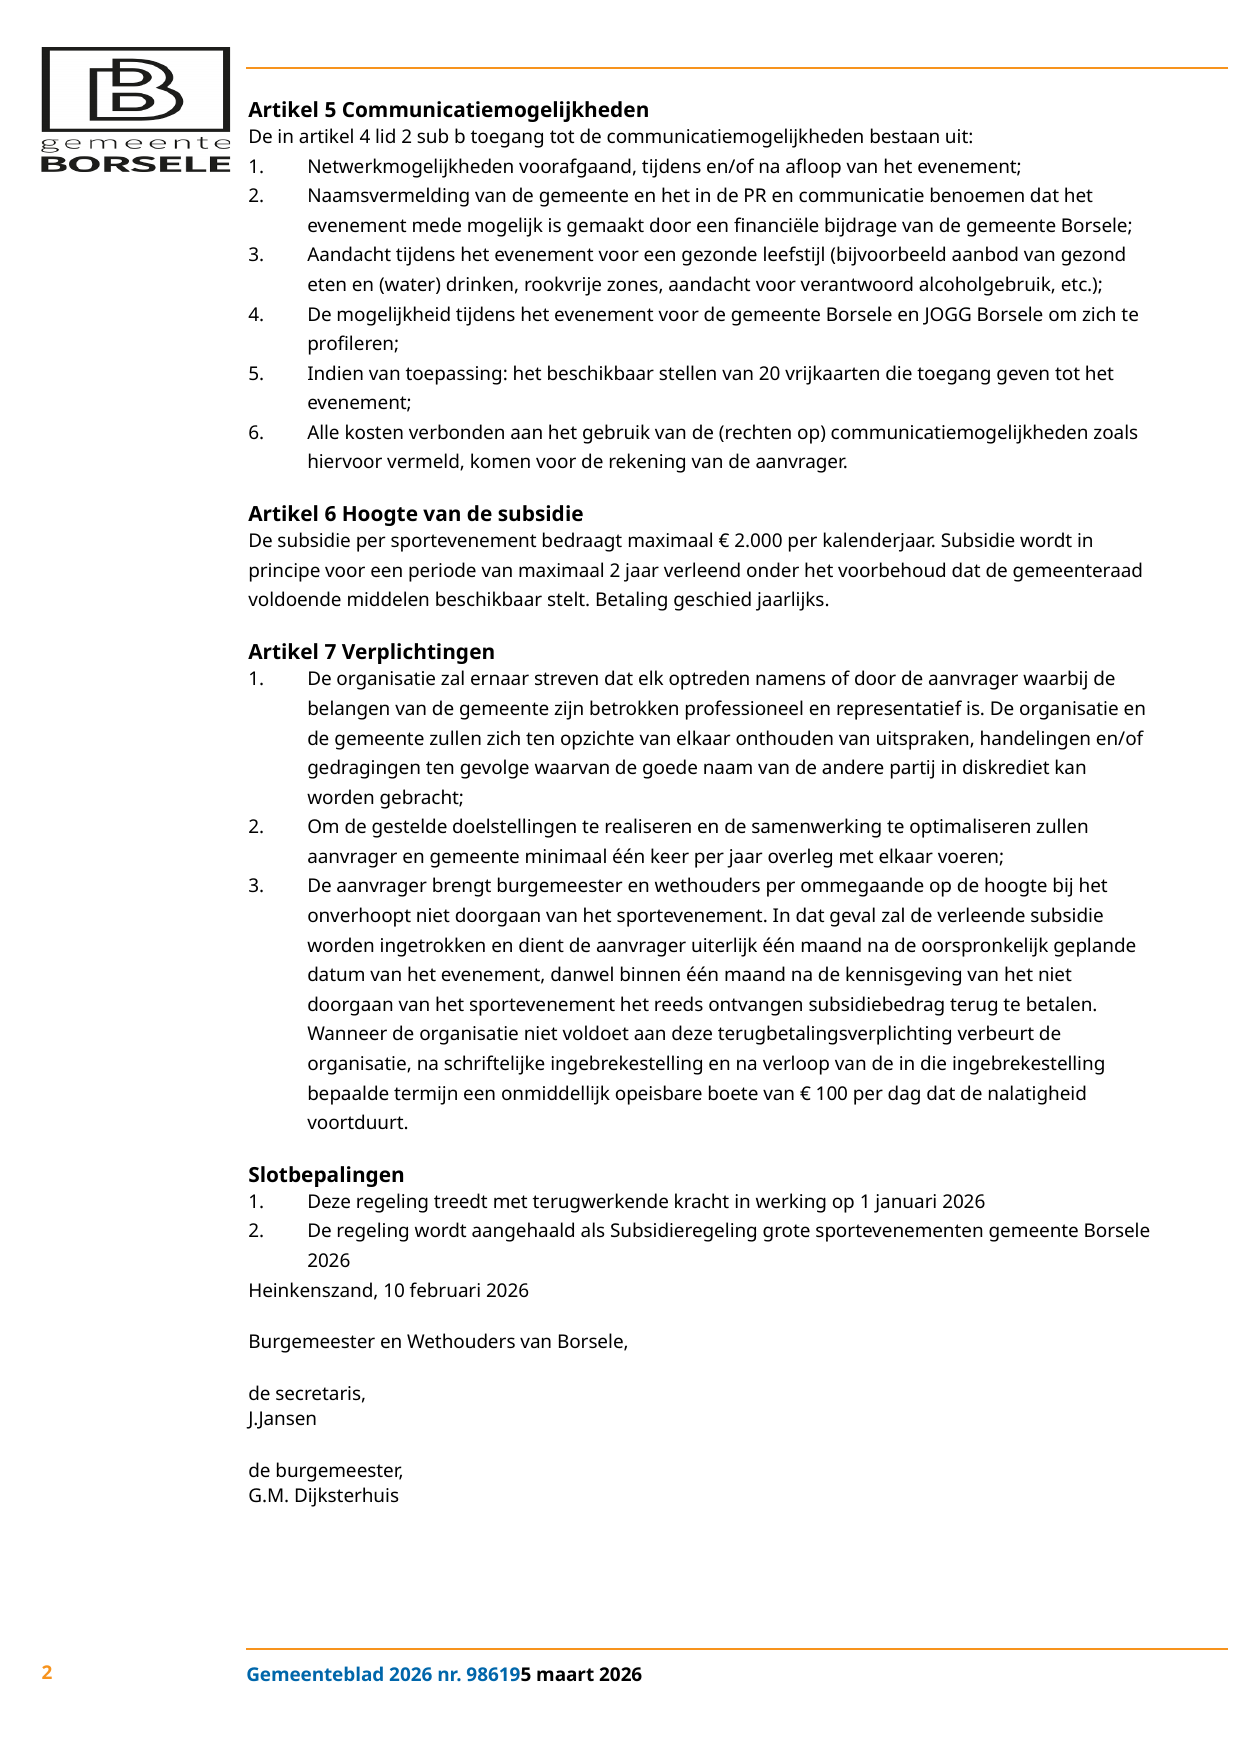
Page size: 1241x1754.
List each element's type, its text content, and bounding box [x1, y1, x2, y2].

list Om de gestelde doelstellingen te realiseren en de samenwerking te optimaliseren zullen aanvrager en gemeente minimaal één keer per jaar overleg met elkaar voeren; [248, 813, 1152, 869]
text Heinkenszand, 10 februari 2026 [248, 1277, 1152, 1303]
list De mogelijkheid tijdens het evenement voor de gemeente Borsele en JOGG Borsele om zich te profileren; [248, 301, 1152, 356]
text de secretaris, [248, 1380, 1152, 1406]
list Indien van toepassing: het beschikbaar stellen van 20 vrijkaarten die toegang geven tot het evenement; [248, 360, 1152, 415]
list Deze regeling treedt met terugwerkende kracht in werking op 1 januari 2026 [248, 1188, 1152, 1214]
text Artikel 6 Hoogte van de subsidie [248, 499, 1152, 527]
text de burgemeester, [248, 1457, 1152, 1483]
list De regeling wordt aangehaald als Subsidieregeling grote sportevenementen gemeente Borsele 2026 [248, 1218, 1152, 1273]
list De organisatie zal ernaar streven dat elk optreden namens of door de aanvrager waarbij de belangen van de gemeente zijn betrokken professioneel en representatief is. De organisatie en de gemeente zullen zich ten opzichte van elkaar onthouden van uitspraken, handelingen en/of gedragingen ten gevolge waarvan de goede naam van de andere partij in diskrediet kan worden gebracht; [248, 666, 1152, 809]
text Slotbepalingen [248, 1160, 1152, 1188]
list Naamsvermelding van de gemeente en het in de PR en communicatie benoemen dat het evenement mede mogelijk is gemaakt door een financiële bijdrage van de gemeente Borsele; [248, 182, 1152, 238]
list Aandacht tijdens het evenement voor een gezonde leefstijl (bijvoorbeeld aanbod van gezond eten en (water) drinken, rookvrije zones, aandacht voor verantwoord alcoholgebruik, etc.); [248, 242, 1152, 297]
text Artikel 7 Verplichtingen [248, 637, 1152, 666]
text De subsidie per sportevenement bedraagt maximaal € 2.000 per kalenderjaar. Subsidie wordt in principe voor een periode van maximaal 2 jaar verleend onder het voorbehoud dat de gemeenteraad voldoende middelen beschikbaar stelt. Betaling geschied jaarlijks. [248, 527, 1152, 612]
picture [41, 47, 231, 172]
text Artikel 5 Communicatiemogelijkheden [248, 95, 1152, 123]
text Burgemeester en Wethouders van Borsele, [248, 1328, 1152, 1354]
text De in artikel 4 lid 2 sub b toegang tot de communicatiemogelijkheden bestaan uit: [248, 123, 1152, 149]
list Alle kosten verbonden aan het gebruik van de (rechten op) communicatiemogelijkheden zoals hiervoor vermeld, komen voor de rekening van de aanvrager. [248, 419, 1152, 474]
list Netwerkmogelijkheden voorafgaand, tijdens en/of na afloop van het evenement; [248, 153, 1152, 178]
text J.Jansen [248, 1406, 1152, 1431]
text G.M. Dijksterhuis [248, 1483, 1152, 1508]
list De aanvrager brengt burgemeester en wethouders per ommegaande op de hoogte bij het onverhoopt niet doorgaan van het sportevenement. In dat geval zal de verleende subsidie worden ingetrokken en dient de aanvrager uiterlijk één maand na de oorspronkelijk geplande datum van het evenement, danwel binnen één maand na de kennisgeving van het niet doorgaan van het sportevenement het reeds ontvangen subsidiebedrag terug te betalen. Wanneer de organisatie niet voldoet aan deze terugbetalingsverplichting verbeurt de organisatie, na schriftelijke ingebrekestelling en na verloop van de in die ingebrekestelling bepaalde termijn een onmiddellijk opeisbare boete van € 100 per dag dat de nalatigheid voortduurt. [248, 873, 1152, 1135]
